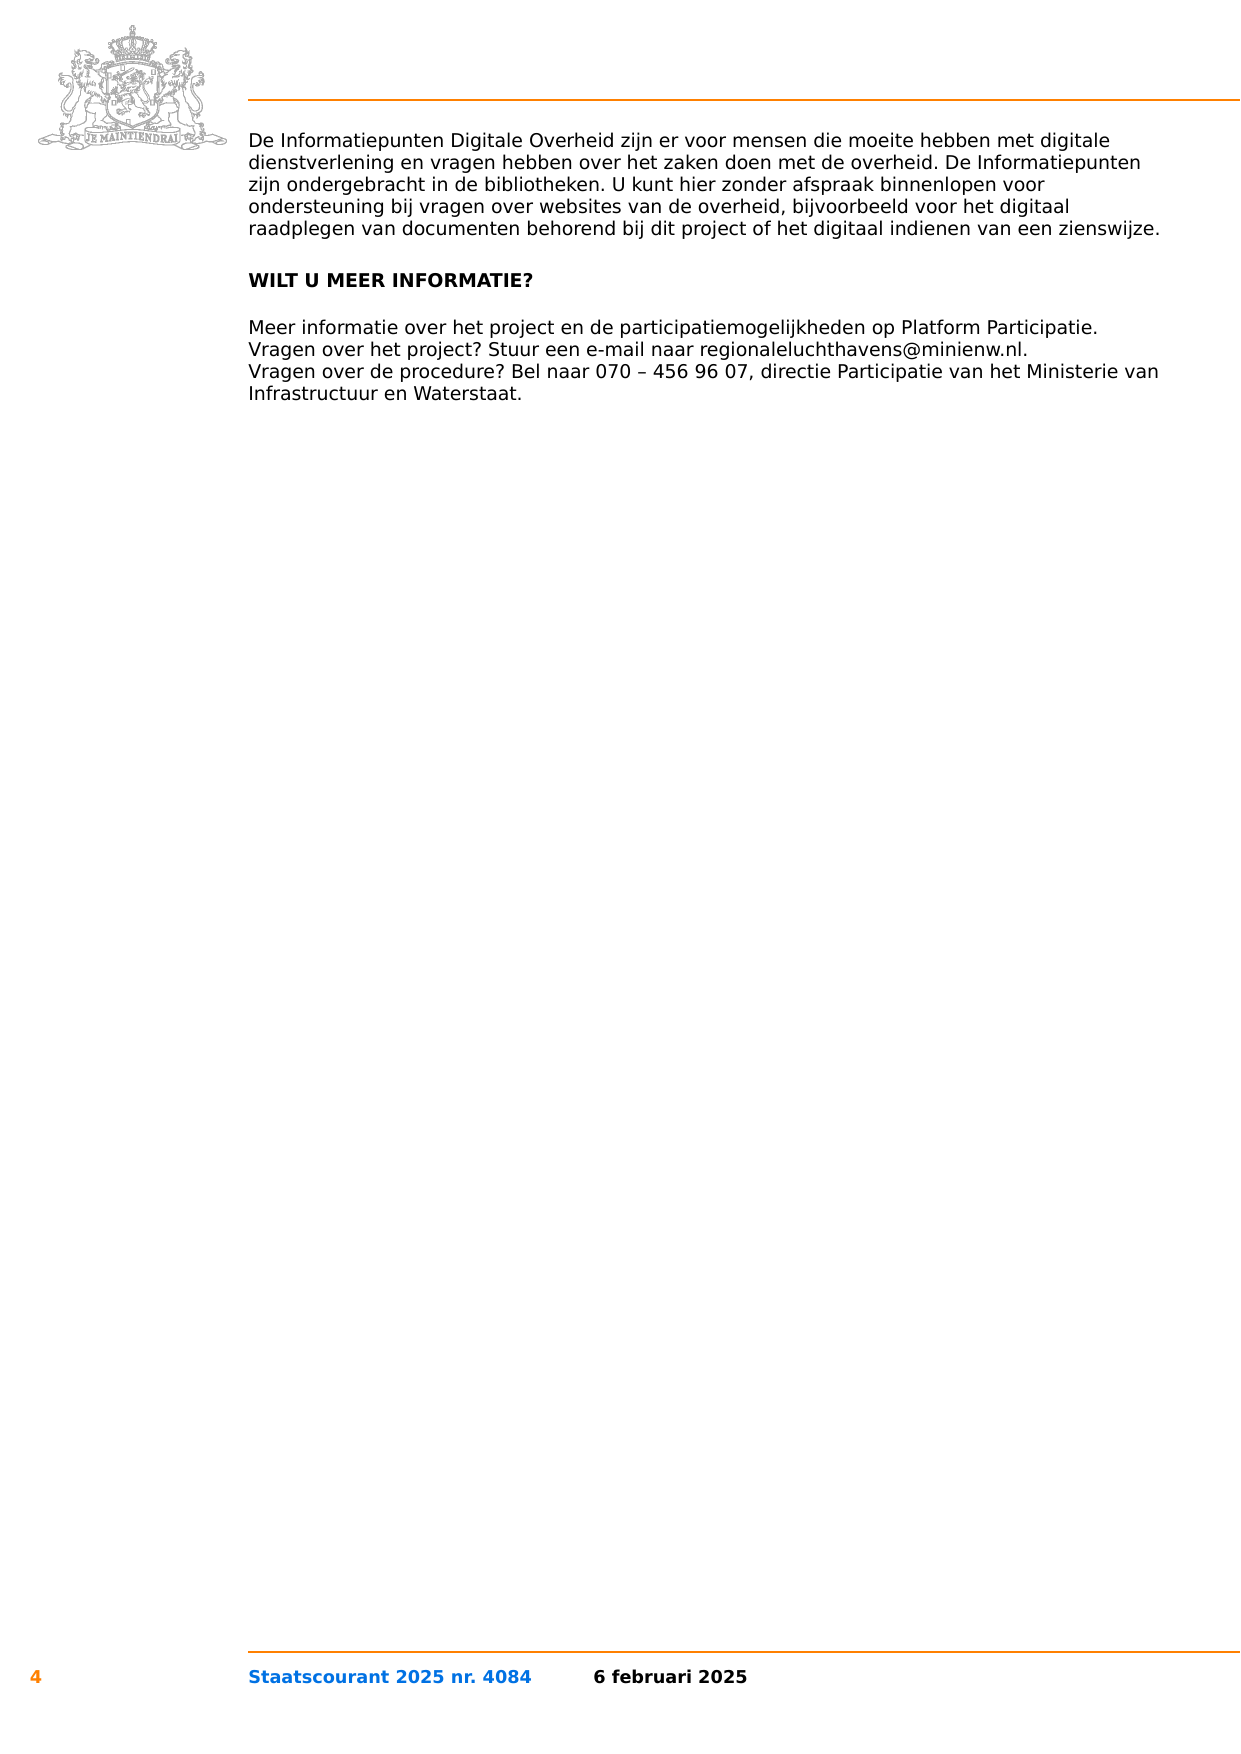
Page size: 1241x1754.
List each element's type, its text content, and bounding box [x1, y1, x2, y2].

text De Informatiepunten Digitale Overheid zijn er voor mensen die moeite hebben met digitale dienstverlening en vragen hebben over het zaken doen met de overheid. De Informatiepunten zijn ondergebracht in de bibliotheken. U kunt hier zonder afspraak binnenlopen voor ondersteuning bij vragen over websites van de overheid, bijvoorbeeld voor het digitaal raadplegen van documenten behorend bij dit project of het digitaal indienen van een zienswijze. [248, 130, 1163, 240]
picture [38, 25, 227, 150]
text Meer informatie over het project en de participatiemogelijkheden op Platform Participatie. [248, 317, 1163, 339]
text Vragen over de procedure? Bel naar 070 – 456 96 07, directie Participatie van het Ministerie van Infrastructuur en Waterstaat. [248, 361, 1163, 405]
subtitle WILT U MEER INFORMATIE? [248, 270, 1163, 292]
text Vragen over het project? Stuur een e-mail naar regionaleluchthavens@minienw.nl. [248, 339, 1163, 361]
